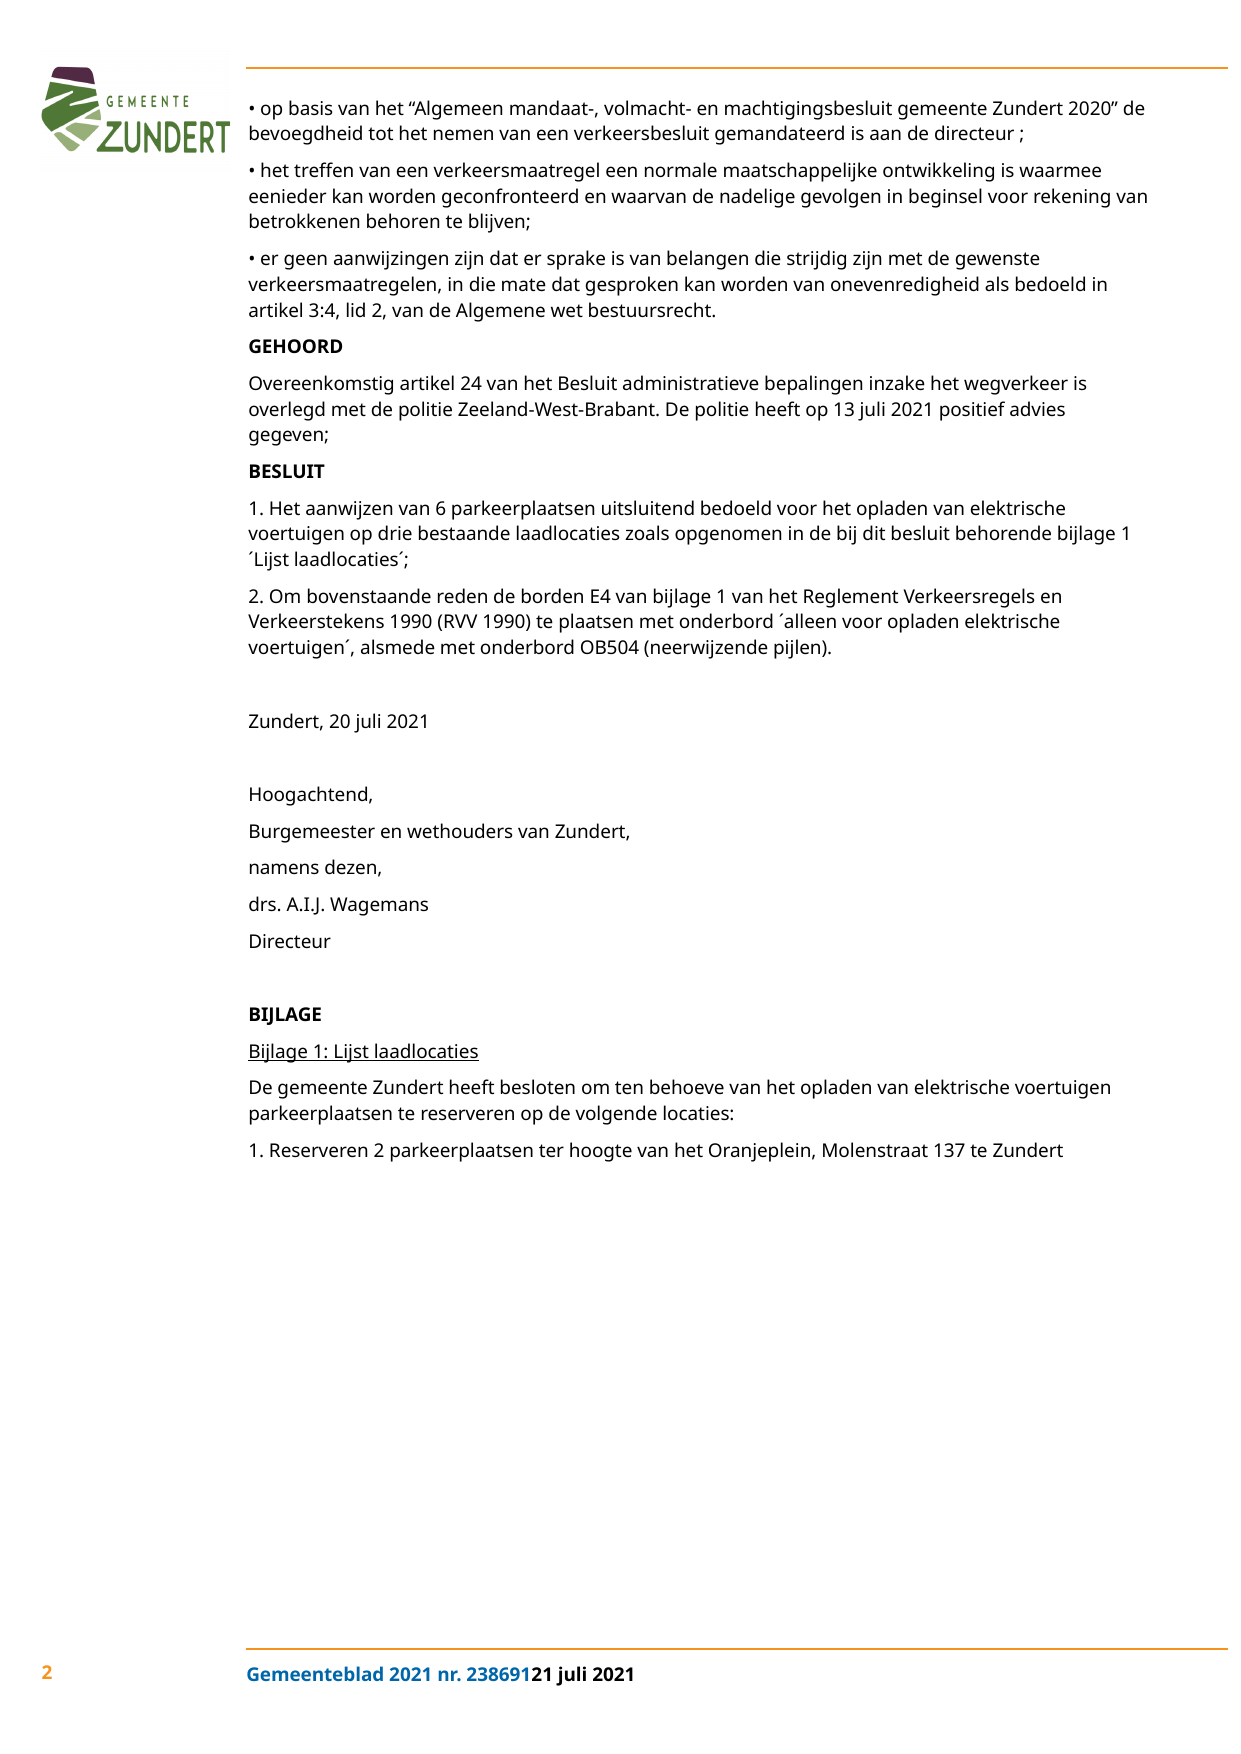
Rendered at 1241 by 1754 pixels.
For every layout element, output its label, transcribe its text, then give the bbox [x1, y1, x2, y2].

text 1. Reserveren 2 parkeerplaatsen ter hoogte van het Oranjeplein, Molenstraat 137 te Zundert [248, 1137, 1152, 1163]
text Overeenkomstig artikel 24 van het Besluit administratieve bepalingen inzake het wegverkeer is overlegd met de politie Zeeland-West-Brabant. De politie heeft op 13 juli 2021 positief advies gegeven; [248, 370, 1152, 447]
text • het treffen van een verkeersmaatregel een normale maatschappelijke ontwikkeling is waarmee eenieder kan worden geconfronteerd en waarvan de nadelige gevolgen in beginsel voor rekening van betrokkenen behoren te blijven; [248, 157, 1152, 234]
text 2. Om bovenstaande reden de borden E4 van bijlage 1 van het Reglement Verkeersregels en Verkeerstekens 1990 (RVV 1990) te plaatsen met onderbord ´alleen voor opladen elektrische voertuigen´, alsmede met onderbord OB504 (neerwijzende pijlen). [248, 583, 1152, 660]
text Zundert, 20 juli 2021 [248, 708, 1152, 733]
text GEHOORD [248, 333, 1152, 359]
text namens dezen, [248, 854, 1152, 880]
text • op basis van het “Algemeen mandaat-, volmacht- en machtigingsbesluit gemeente Zundert 2020” de bevoegdheid tot het nemen van een verkeersbesluit gemandateerd is aan de directeur ; [248, 95, 1152, 146]
text • er geen aanwijzingen zijn dat er sprake is van belangen die strijdig zijn met de gewenste verkeersmaatregelen, in die mate dat gesproken kan worden van onevenredigheid als bedoeld in artikel 3:4, lid 2, van de Algemene wet bestuursrecht. [248, 245, 1152, 322]
picture [41, 47, 231, 172]
text 1. Het aanwijzen van 6 parkeerplaatsen uitsluitend bedoeld voor het opladen van elektrische voertuigen op drie bestaande laadlocaties zoals opgenomen in de bij dit besluit behorende bijlage 1 ´Lijst laadlocaties´; [248, 495, 1152, 572]
text Directeur [248, 928, 1152, 953]
text Bijlage 1: Lijst laadlocaties [248, 1038, 1152, 1063]
text BESLUIT [248, 458, 1152, 484]
text drs. A.I.J. Wagemans [248, 891, 1152, 917]
text Hoogachtend, [248, 781, 1152, 807]
text De gemeente Zundert heeft besloten om ten behoeve van het opladen van elektrische voertuigen parkeerplaatsen te reserveren op de volgende locaties: [248, 1074, 1152, 1126]
text Burgemeester en wethouders van Zundert, [248, 818, 1152, 843]
text BIJLAGE [248, 1001, 1152, 1027]
